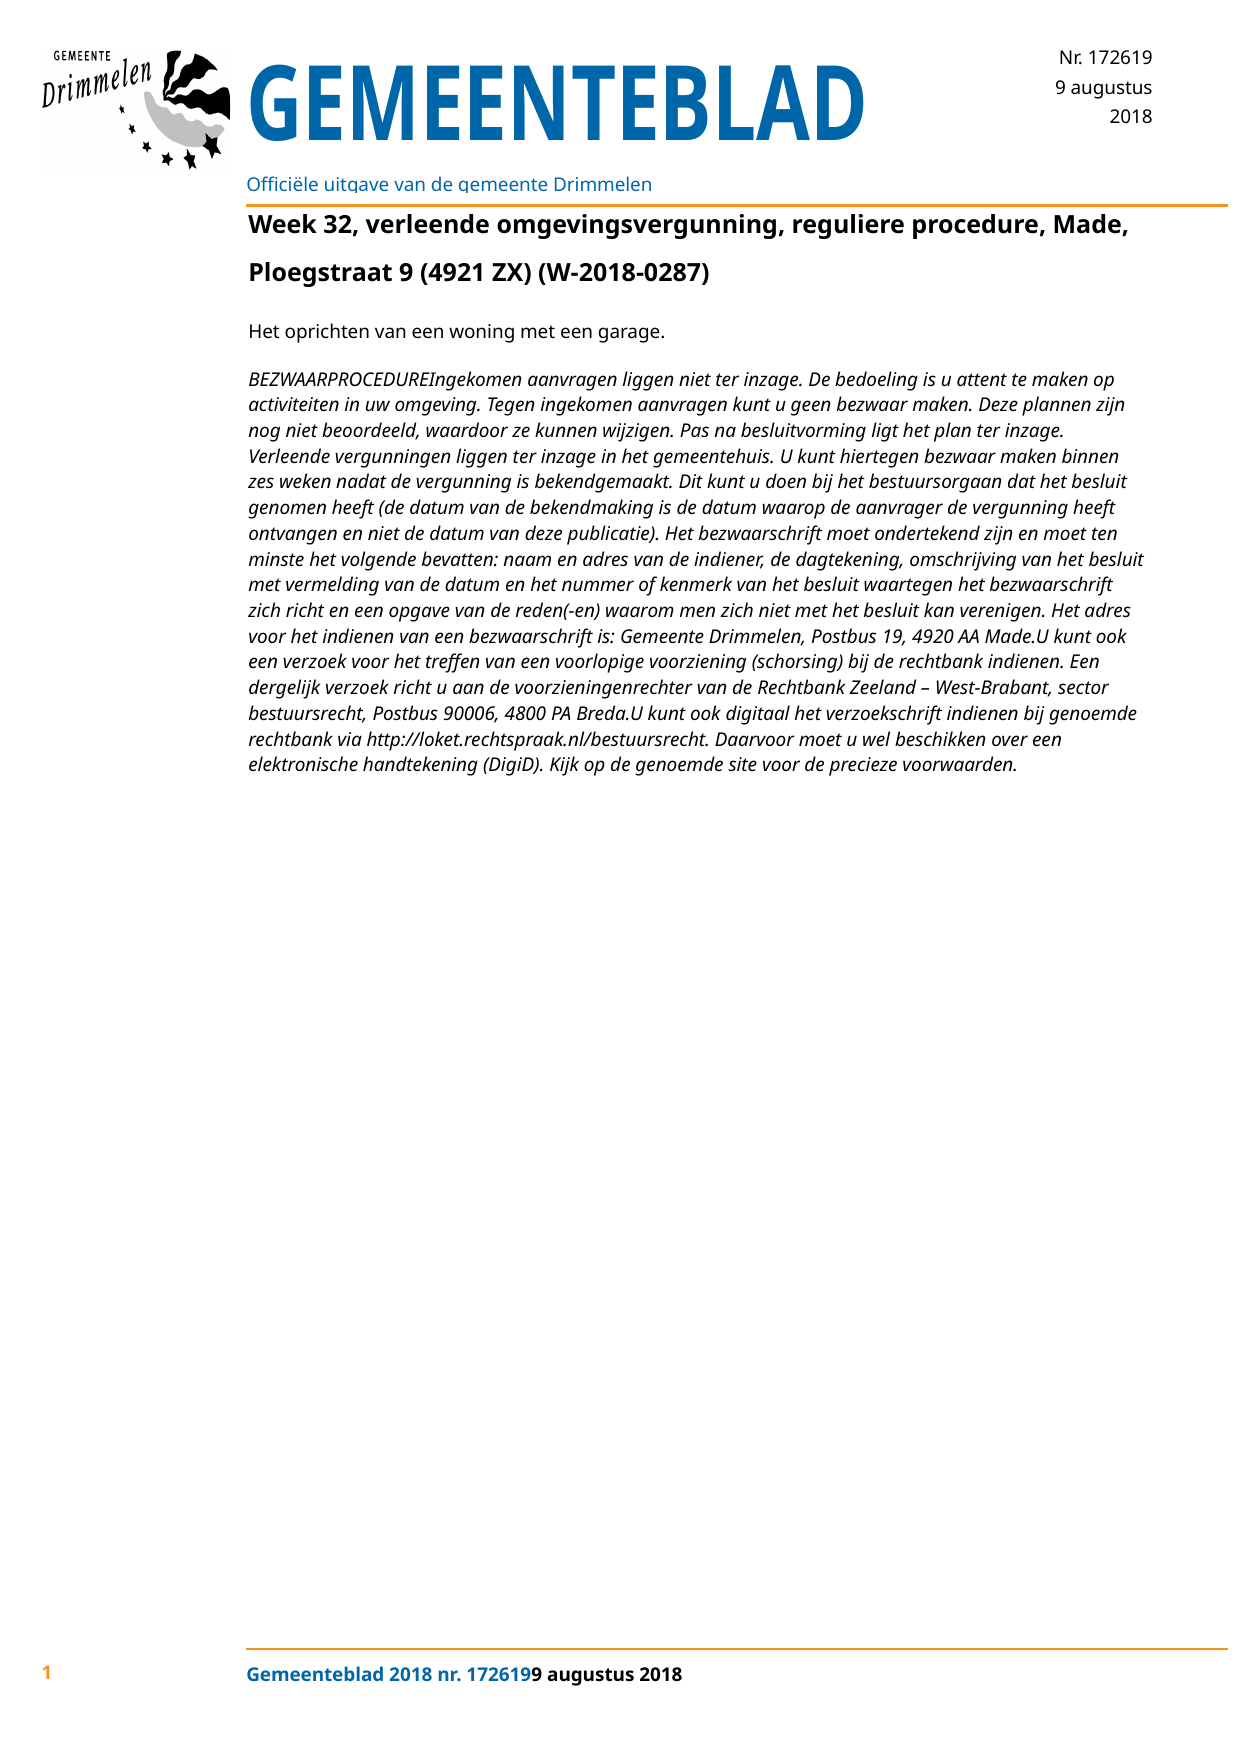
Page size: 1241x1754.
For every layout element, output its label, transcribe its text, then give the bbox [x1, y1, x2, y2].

picture [41, 47, 231, 172]
text BEZWAARPROCEDUREIngekomen aanvragen liggen niet ter inzage. De bedoeling is u attent te maken op activiteiten in uw omgeving. Tegen ingekomen aanvragen kunt u geen bezwaar maken. Deze plannen zijn nog niet beoordeeld, waardoor ze kunnen wijzigen. Pas na besluitvorming ligt het plan ter inzage. Verleende vergunningen liggen ter inzage in het gemeentehuis. U kunt hiertegen bezwaar maken binnen zes weken nadat de vergunning is bekendgemaakt. Dit kunt u doen bij het bestuursorgaan dat het besluit genomen heeft (de datum van de bekendmaking is de datum waarop de aanvrager de vergunning heeft ontvangen en niet de datum van deze publicatie). Het bezwaarschrift moet ondertekend zijn en moet ten minste het volgende bevatten: naam en adres van de indiener, de dagtekening, omschrijving van het besluit met vermelding van de datum en het nummer of kenmerk van het besluit waartegen het bezwaarschrift zich richt en een opgave van de reden(-en) waarom men zich niet met het besluit kan verenigen. Het adres voor het indienen van een bezwaarschrift is: Gemeente Drimmelen, Postbus 19, 4920 AA Made.U kunt ook een verzoek voor het treffen van een voorlopige voorziening (schorsing) bij de rechtbank indienen. Een dergelijk verzoek richt u aan de voorzieningenrechter van de Rechtbank Zeeland – West-Brabant, sector bestuursrecht, Postbus 90006, 4800 PA Breda.U kunt ook digitaal het verzoekschrift indienen bij genoemde rechtbank via http://loket.rechtspraak.nl/bestuursrecht. Daarvoor moet u wel beschikken over een elektronische handtekening (DigiD). Kijk op de genoemde site voor de precieze voorwaarden. [248, 366, 1152, 777]
text Het oprichten van een woning met een garage. [248, 318, 1152, 344]
text Week 32, verleende omgevingsvergunning, reguliere procedure, Made, Ploegstraat 9 (4921 ZX) (W-2018-0287) [248, 207, 1152, 288]
